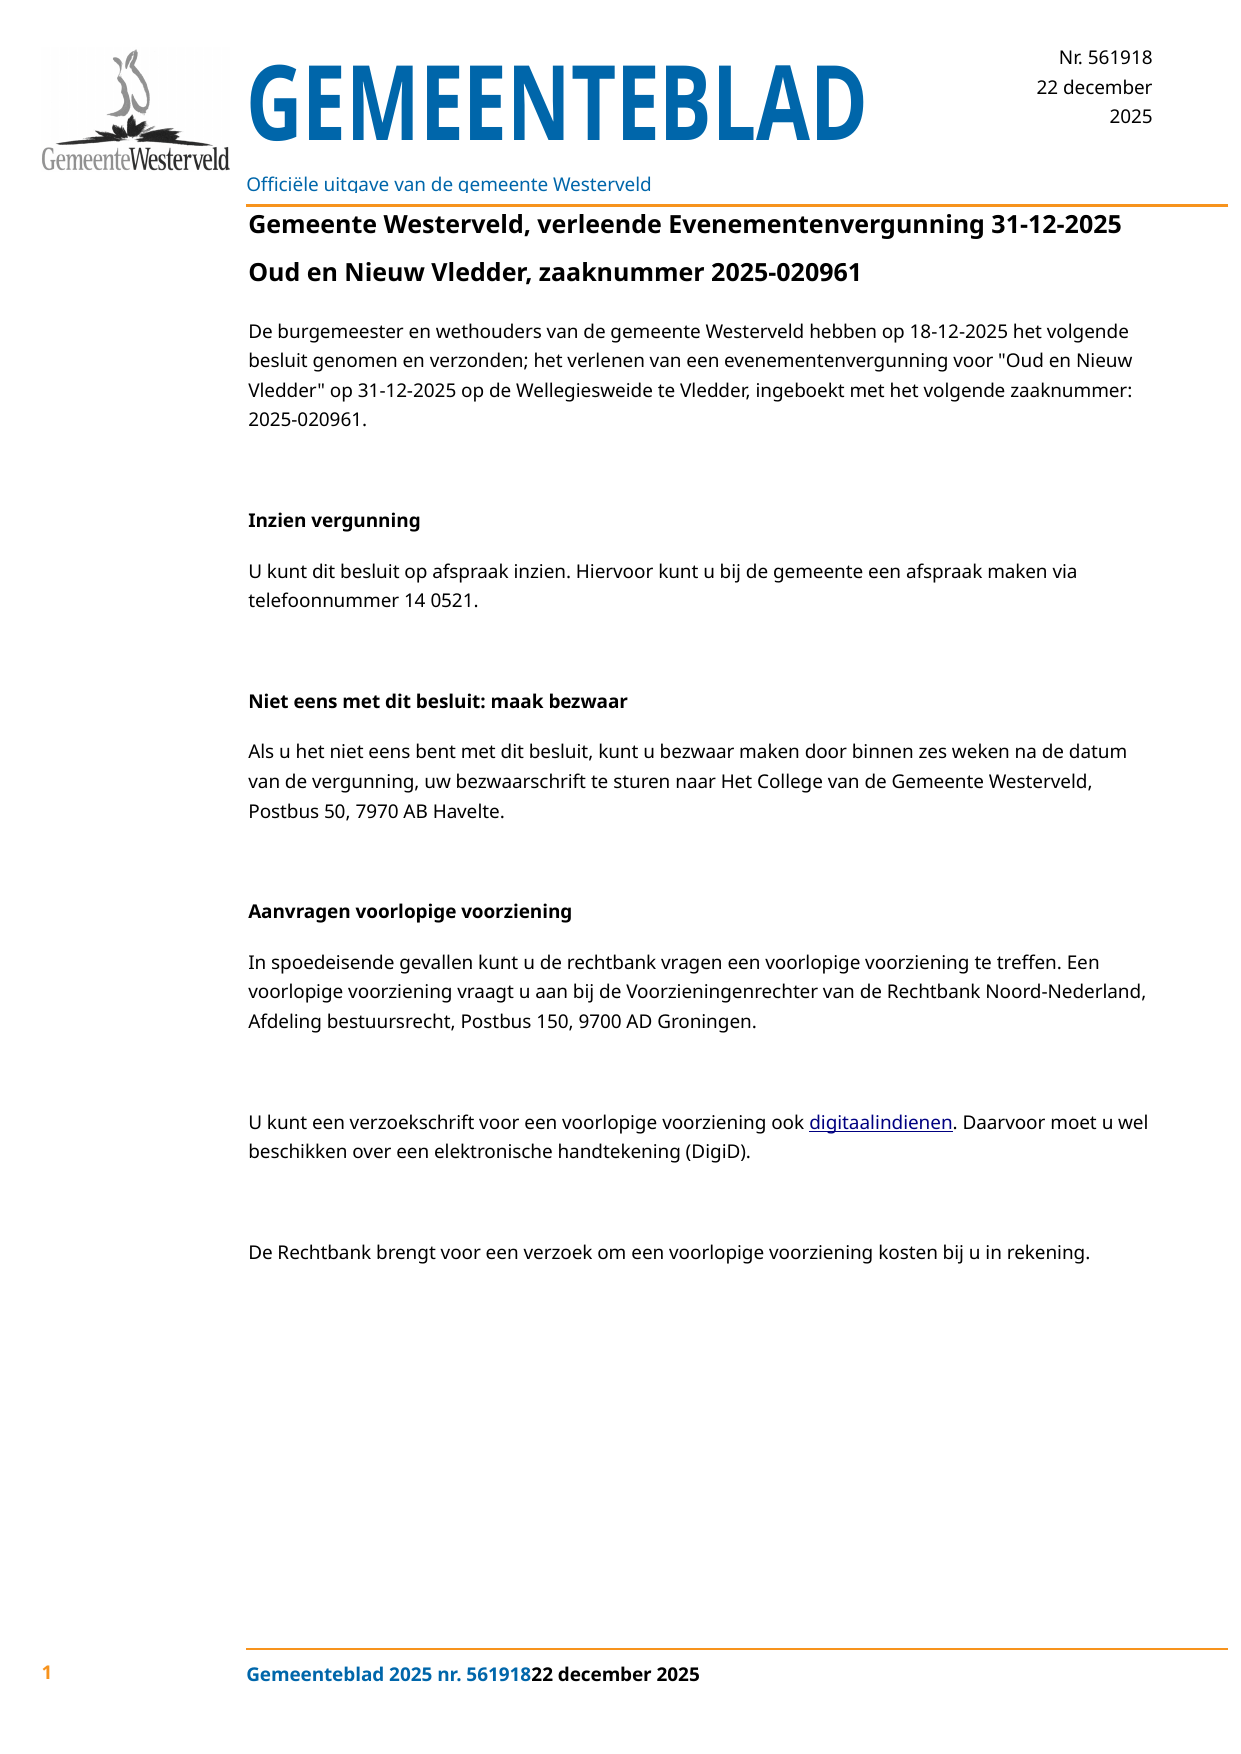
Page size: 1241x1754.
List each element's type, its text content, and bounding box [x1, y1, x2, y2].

picture [41, 47, 231, 172]
text De burgemeester en wethouders van de gemeente Westerveld hebben op 18-12-2025 het volgende besluit genomen en verzonden; het verlenen van een evenementenvergunning voor "Oud en Nieuw Vledder" op 31-12-2025 op de Wellegiesweide te Vledder, ingeboekt met het volgende zaaknummer: 2025-020961. [248, 318, 1152, 432]
text Niet eens met dit besluit: maak bezwaar [248, 688, 1152, 714]
text Inzien vergunning [248, 507, 1152, 533]
text Aanvragen voorlopige voorziening [248, 899, 1152, 924]
text U kunt een verzoekschrift voor een voorlopige voorziening ook digitaalindienen. Daarvoor moet u wel beschikken over een elektronische handtekening (DigiD). [248, 1109, 1152, 1164]
text Als u het niet eens bent met dit besluit, kunt u bezwaar maken door binnen zes weken na de datum van de vergunning, uw bezwaarschrift te sturen naar Het College van de Gemeente Westerveld, Postbus 50, 7970 AB Havelte. [248, 739, 1152, 824]
text U kunt dit besluit op afspraak inzien. Hiervoor kunt u bij de gemeente een afspraak maken via telefoonnummer 14 0521. [248, 558, 1152, 613]
text In spoedeisende gevallen kunt u de rechtbank vragen een voorlopige voorziening te treffen. Een voorlopige voorziening vraagt u aan bij de Voorzieningenrechter van de Rechtbank Noord-Nederland, Afdeling bestuursrecht, Postbus 150, 9700 AD Groningen. [248, 949, 1152, 1034]
text Gemeente Westerveld, verleende Evenementenvergunning 31-12-2025 Oud en Nieuw Vledder, zaaknummer 2025-020961 [248, 207, 1152, 288]
text De Rechtbank brengt voor een verzoek om een voorlopige voorziening kosten bij u in rekening. [248, 1239, 1152, 1265]
